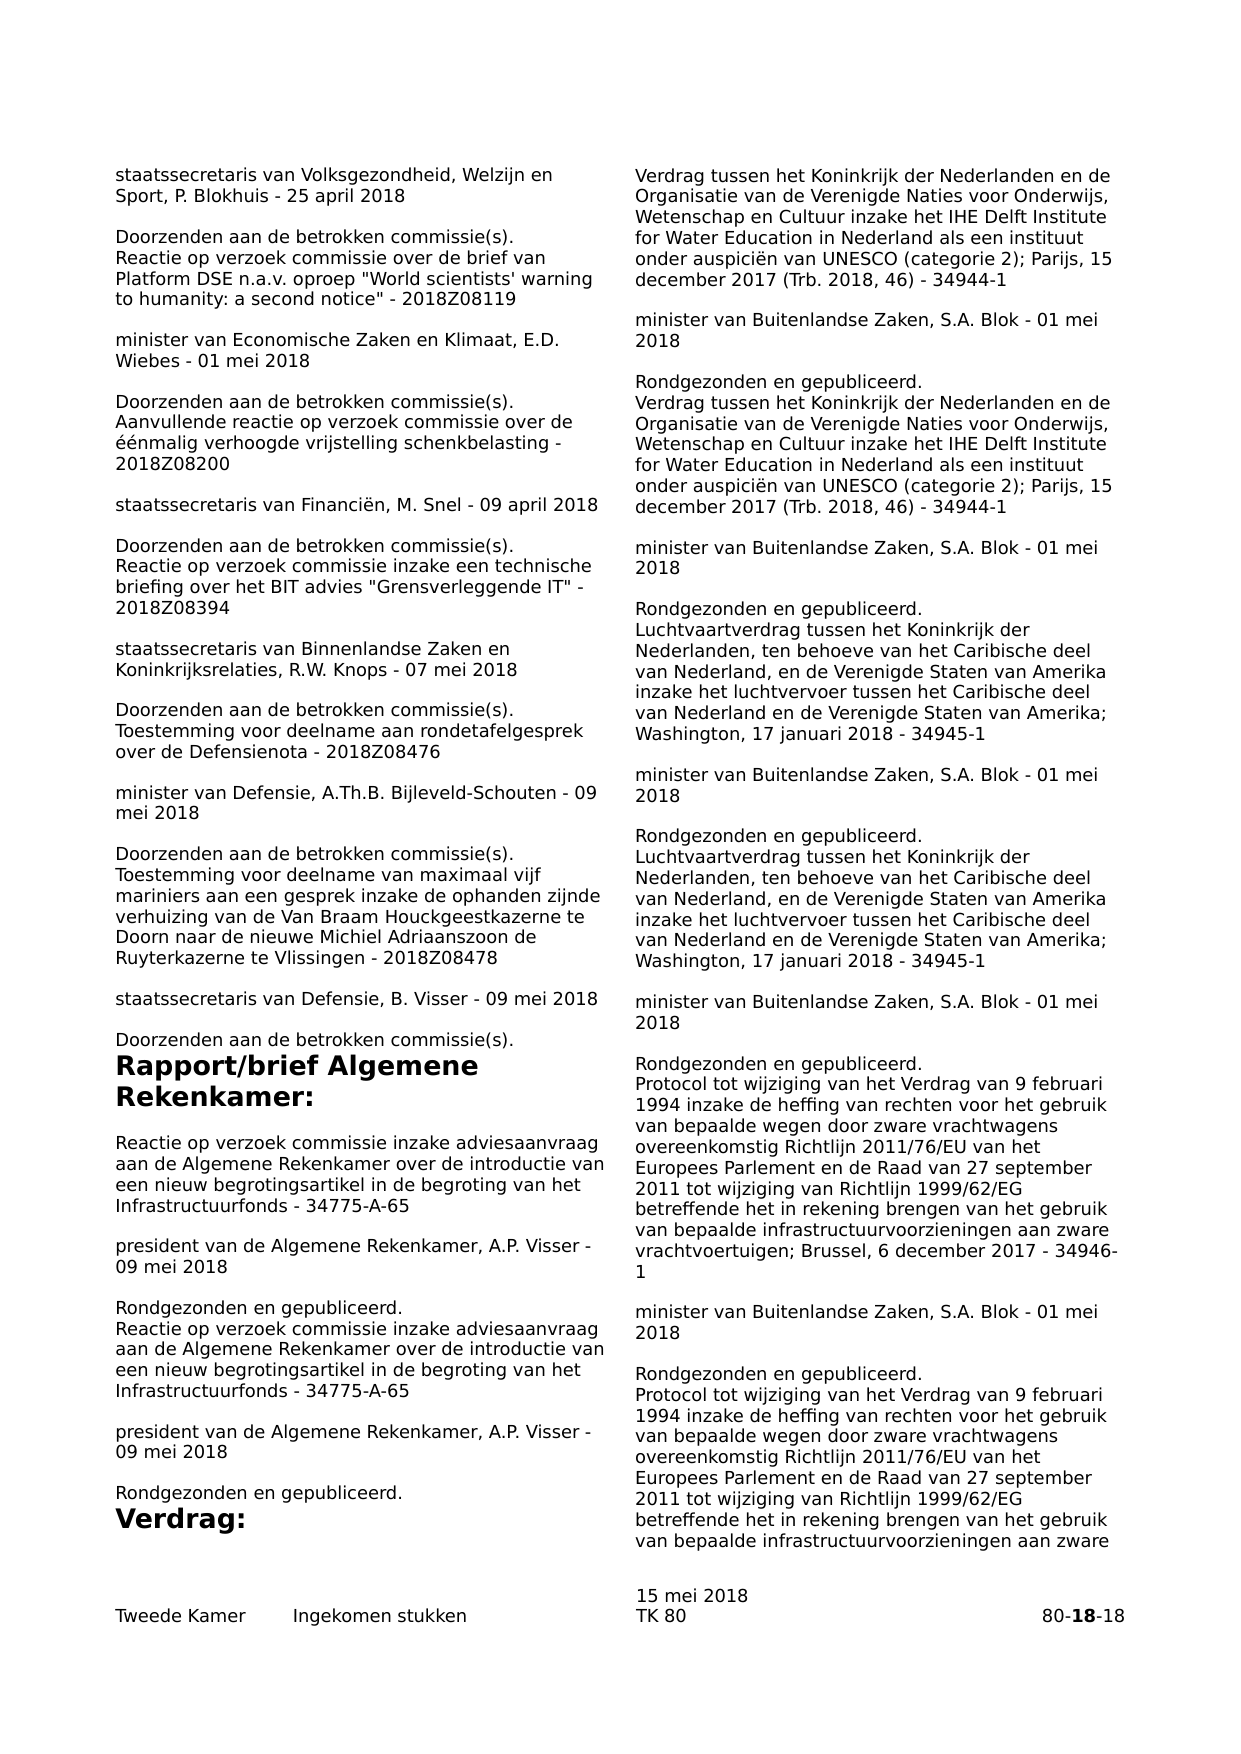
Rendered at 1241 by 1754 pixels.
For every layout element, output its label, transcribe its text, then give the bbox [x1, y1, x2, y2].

text minister van Buitenlandse Zaken, S.A. Blok - 01 mei 2018 [635, 992, 1125, 1033]
text Doorzenden aan de betrokken commissie(s). [115, 700, 605, 721]
text Doorzenden aan de betrokken commissie(s). [115, 844, 605, 865]
text Reactie op verzoek commissie inzake adviesaanvraag aan de Algemene Rekenkamer over de introductie van een nieuw begrotingsartikel in de begroting van het Infrastructuurfonds - 34775-A-65 [115, 1318, 605, 1402]
text Reactie op verzoek commissie over de brief van Platform DSE n.a.v. oproep "World scientists' warning to humanity: a second notice" - 2018Z08119 [115, 247, 605, 310]
text Luchtvaartverdrag tussen het Koninkrijk der Nederlanden, ten behoeve van het Caribische deel van Nederland, en de Verenigde Staten van Amerika inzake het luchtvervoer tussen het Caribische deel van Nederland en de Verenigde Staten van Amerika; Washington, 17 januari 2018 - 34945-1 [635, 847, 1125, 972]
text Protocol tot wijziging van het Verdrag van 9 februari 1994 inzake de heffing van rechten voor het gebruik van bepaalde wegen door zware vrachtwagens overeenkomstig Richtlijn 2011/76/EU van het Europees Parlement en de Raad van 27 september 2011 tot wijziging van Richtlijn 1999/62/EG betreffende het in rekening brengen van het gebruik van bepaalde infrastructuurvoorzieningen aan zware [635, 1384, 1125, 1551]
text minister van Economische Zaken en Klimaat, E.D. Wiebes - 01 mei 2018 [115, 330, 605, 371]
text president van de Algemene Rekenkamer, A.P. Visser - 09 mei 2018 [115, 1422, 605, 1463]
text Toestemming voor deelname van maximaal vijf mariniers aan een gesprek inzake de ophanden zijnde verhuizing van de Van Braam Houckgeestkazerne te Doorn naar de nieuwe Michiel Adriaanszoon de Ruyterkazerne te Vlissingen - 2018Z08478 [115, 865, 605, 969]
text Rondgezonden en gepubliceerd. [635, 826, 1125, 847]
text president van de Algemene Rekenkamer, A.P. Visser - 09 mei 2018 [115, 1236, 605, 1278]
text staatssecretaris van Defensie, B. Visser - 09 mei 2018 [115, 989, 605, 1009]
text Rondgezonden en gepubliceerd. [115, 1483, 605, 1504]
text minister van Defensie, A.Th.B. Bijleveld-Schouten - 09 mei 2018 [115, 782, 605, 824]
text Luchtvaartverdrag tussen het Koninkrijk der Nederlanden, ten behoeve van het Caribische deel van Nederland, en de Verenigde Staten van Amerika inzake het luchtvervoer tussen het Caribische deel van Nederland en de Verenigde Staten van Amerika; Washington, 17 januari 2018 - 34945-1 [635, 620, 1125, 745]
title Rapport/brief Algemene Rekenkamer: [115, 1050, 605, 1113]
text Doorzenden aan de betrokken commissie(s). [115, 391, 605, 412]
text staatssecretaris van Volksgezondheid, Welzijn en Sport, P. Blokhuis - 25 april 2018 [115, 165, 605, 207]
text Reactie op verzoek commissie inzake een technische briefing over het BIT advies "Grensverleggende IT" - 2018Z08394 [115, 556, 605, 619]
text minister van Buitenlandse Zaken, S.A. Blok - 01 mei 2018 [635, 1302, 1125, 1344]
text Rondgezonden en gepubliceerd. [635, 1053, 1125, 1074]
title Verdrag: [115, 1504, 605, 1535]
text Doorzenden aan de betrokken commissie(s). [115, 535, 605, 556]
text Toestemming voor deelname aan rondetafelgesprek over de Defensienota - 2018Z08476 [115, 721, 605, 762]
text Rondgezonden en gepubliceerd. [635, 372, 1125, 392]
text minister van Buitenlandse Zaken, S.A. Blok - 01 mei 2018 [635, 310, 1125, 352]
text Aanvullende reactie op verzoek commissie over de éénmalig verhoogde vrijstelling schenkbelasting - 2018Z08200 [115, 412, 605, 475]
text Reactie op verzoek commissie inzake adviesaanvraag aan de Algemene Rekenkamer over de introductie van een nieuw begrotingsartikel in de begroting van het Infrastructuurfonds - 34775-A-65 [115, 1133, 605, 1216]
text minister van Buitenlandse Zaken, S.A. Blok - 01 mei 2018 [635, 765, 1125, 806]
text minister van Buitenlandse Zaken, S.A. Blok - 01 mei 2018 [635, 537, 1125, 579]
text Verdrag tussen het Koninkrijk der Nederlanden en de Organisatie van de Verenigde Naties voor Onderwijs, Wetenschap en Cultuur inzake het IHE Delft Institute for Water Education in Nederland als een instituut onder auspiciën van UNESCO (categorie 2); Parijs, 15 december 2017 (Trb. 2018, 46) - 34944-1 [635, 392, 1125, 517]
text Doorzenden aan de betrokken commissie(s). [115, 227, 605, 247]
text Rondgezonden en gepubliceerd. [115, 1298, 605, 1318]
text Verdrag tussen het Koninkrijk der Nederlanden en de Organisatie van de Verenigde Naties voor Onderwijs, Wetenschap en Cultuur inzake het IHE Delft Institute for Water Education in Nederland als een instituut onder auspiciën van UNESCO (categorie 2); Parijs, 15 december 2017 (Trb. 2018, 46) - 34944-1 [635, 165, 1125, 290]
text Protocol tot wijziging van het Verdrag van 9 februari 1994 inzake de heffing van rechten voor het gebruik van bepaalde wegen door zware vrachtwagens overeenkomstig Richtlijn 2011/76/EU van het Europees Parlement en de Raad van 27 september 2011 tot wijziging van Richtlijn 1999/62/EG betreffende het in rekening brengen van het gebruik van bepaalde infrastructuurvoorzieningen aan zware vrachtvoertuigen; Brussel, 6 december 2017 - 34946-1 [635, 1074, 1125, 1282]
text staatssecretaris van Binnenlandse Zaken en Koninkrijksrelaties, R.W. Knops - 07 mei 2018 [115, 639, 605, 680]
text staatssecretaris van Financiën, M. Snel - 09 april 2018 [115, 495, 605, 515]
text Rondgezonden en gepubliceerd. [635, 599, 1125, 620]
text Doorzenden aan de betrokken commissie(s). [115, 1029, 605, 1050]
text Rondgezonden en gepubliceerd. [635, 1364, 1125, 1384]
